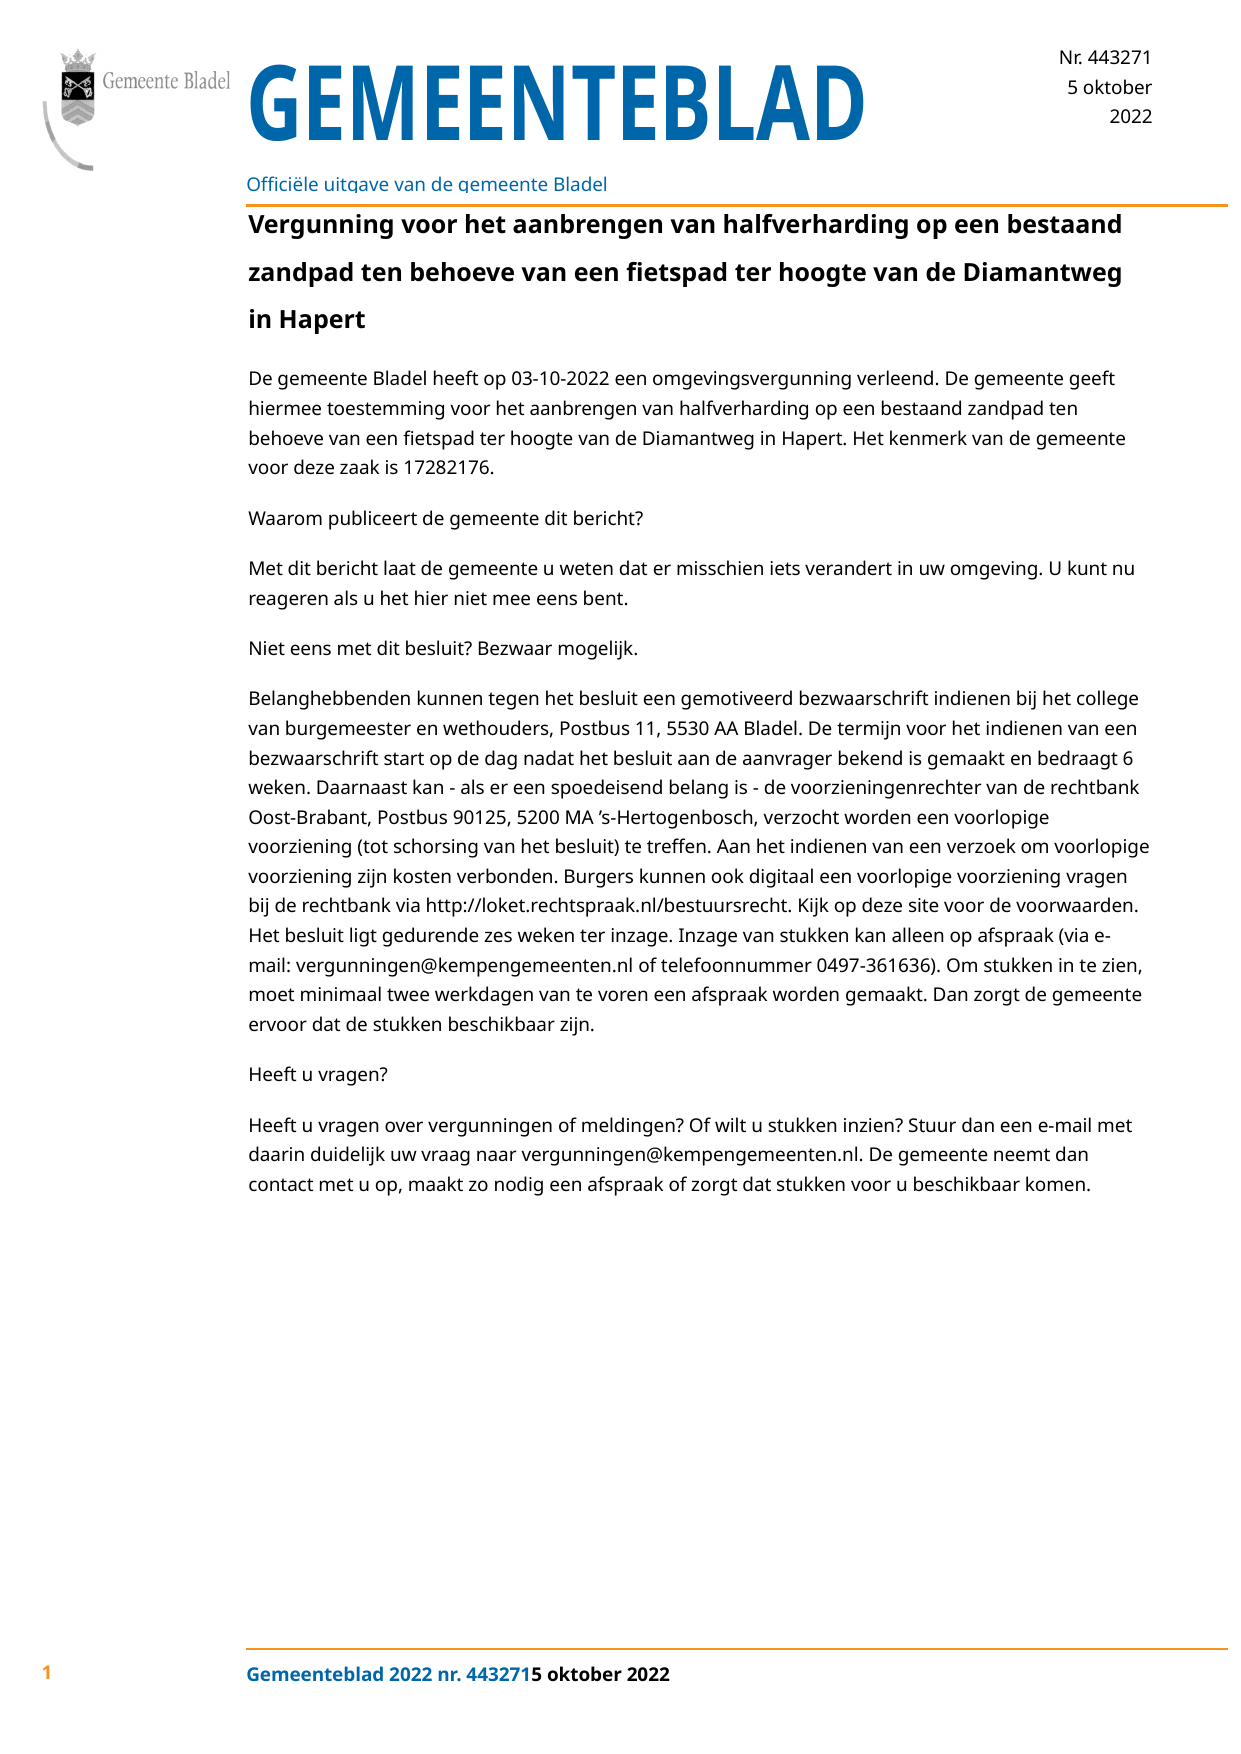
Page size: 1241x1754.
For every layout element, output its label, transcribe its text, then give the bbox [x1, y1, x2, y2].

picture [41, 47, 231, 172]
text Waarom publiceert de gemeente dit bericht? [248, 505, 1152, 530]
text Heeft u vragen over vergunningen of meldingen? Of wilt u stukken inzien? Stuur dan een e-mail met daarin duidelijk uw vraag naar vergunningen@kempengemeenten.nl. De gemeente neemt dan contact met u op, maakt zo nodig een afspraak of zorgt dat stukken voor u beschikbaar komen. [248, 1112, 1152, 1197]
text Heeft u vragen? [248, 1061, 1152, 1087]
text Met dit bericht laat de gemeente u weten dat er misschien iets verandert in uw omgeving. U kunt nu reageren als u het hier niet mee eens bent. [248, 555, 1152, 610]
text Belanghebbenden kunnen tegen het besluit een gemotiveerd bezwaarschrift indienen bij het college van burgemeester en wethouders, Postbus 11, 5530 AA Bladel. De termijn voor het indienen van een bezwaarschrift start op de dag nadat het besluit aan de aanvrager bekend is gemaakt en bedraagt 6 weken. Daarnaast kan - als er een spoedeisend belang is - de voorzieningenrechter van de rechtbank Oost-Brabant, Postbus 90125, 5200 MA ’s-Hertogenbosch, verzocht worden een voorlopige voorziening (tot schorsing van het besluit) te treffen. Aan het indienen van een verzoek om voorlopige voorziening zijn kosten verbonden. Burgers kunnen ook digitaal een voorlopige voorziening vragen bij de rechtbank via http://loket.rechtspraak.nl/bestuursrecht. Kijk op deze site voor de voorwaarden. Het besluit ligt gedurende zes weken ter inzage. Inzage van stukken kan alleen op afspraak (via e-mail: vergunningen@kempengemeenten.nl of telefoonnummer 0497-361636). Om stukken in te zien, moet minimaal twee werkdagen van te voren een afspraak worden gemaakt. Dan zorgt de gemeente ervoor dat de stukken beschikbaar zijn. [248, 686, 1152, 1037]
text Niet eens met dit besluit? Bezwaar mogelijk. [248, 635, 1152, 661]
text Vergunning voor het aanbrengen van halfverharding op een bestaand zandpad ten behoeve van een fietspad ter hoogte van de Diamantweg in Hapert [248, 207, 1152, 336]
text De gemeente Bladel heeft op 03-10-2022 een omgevingsvergunning verleend. De gemeente geeft hiermee toestemming voor het aanbrengen van halfverharding op een bestaand zandpad ten behoeve van een fietspad ter hoogte van de Diamantweg in Hapert. Het kenmerk van de gemeente voor deze zaak is 17282176. [248, 366, 1152, 480]
